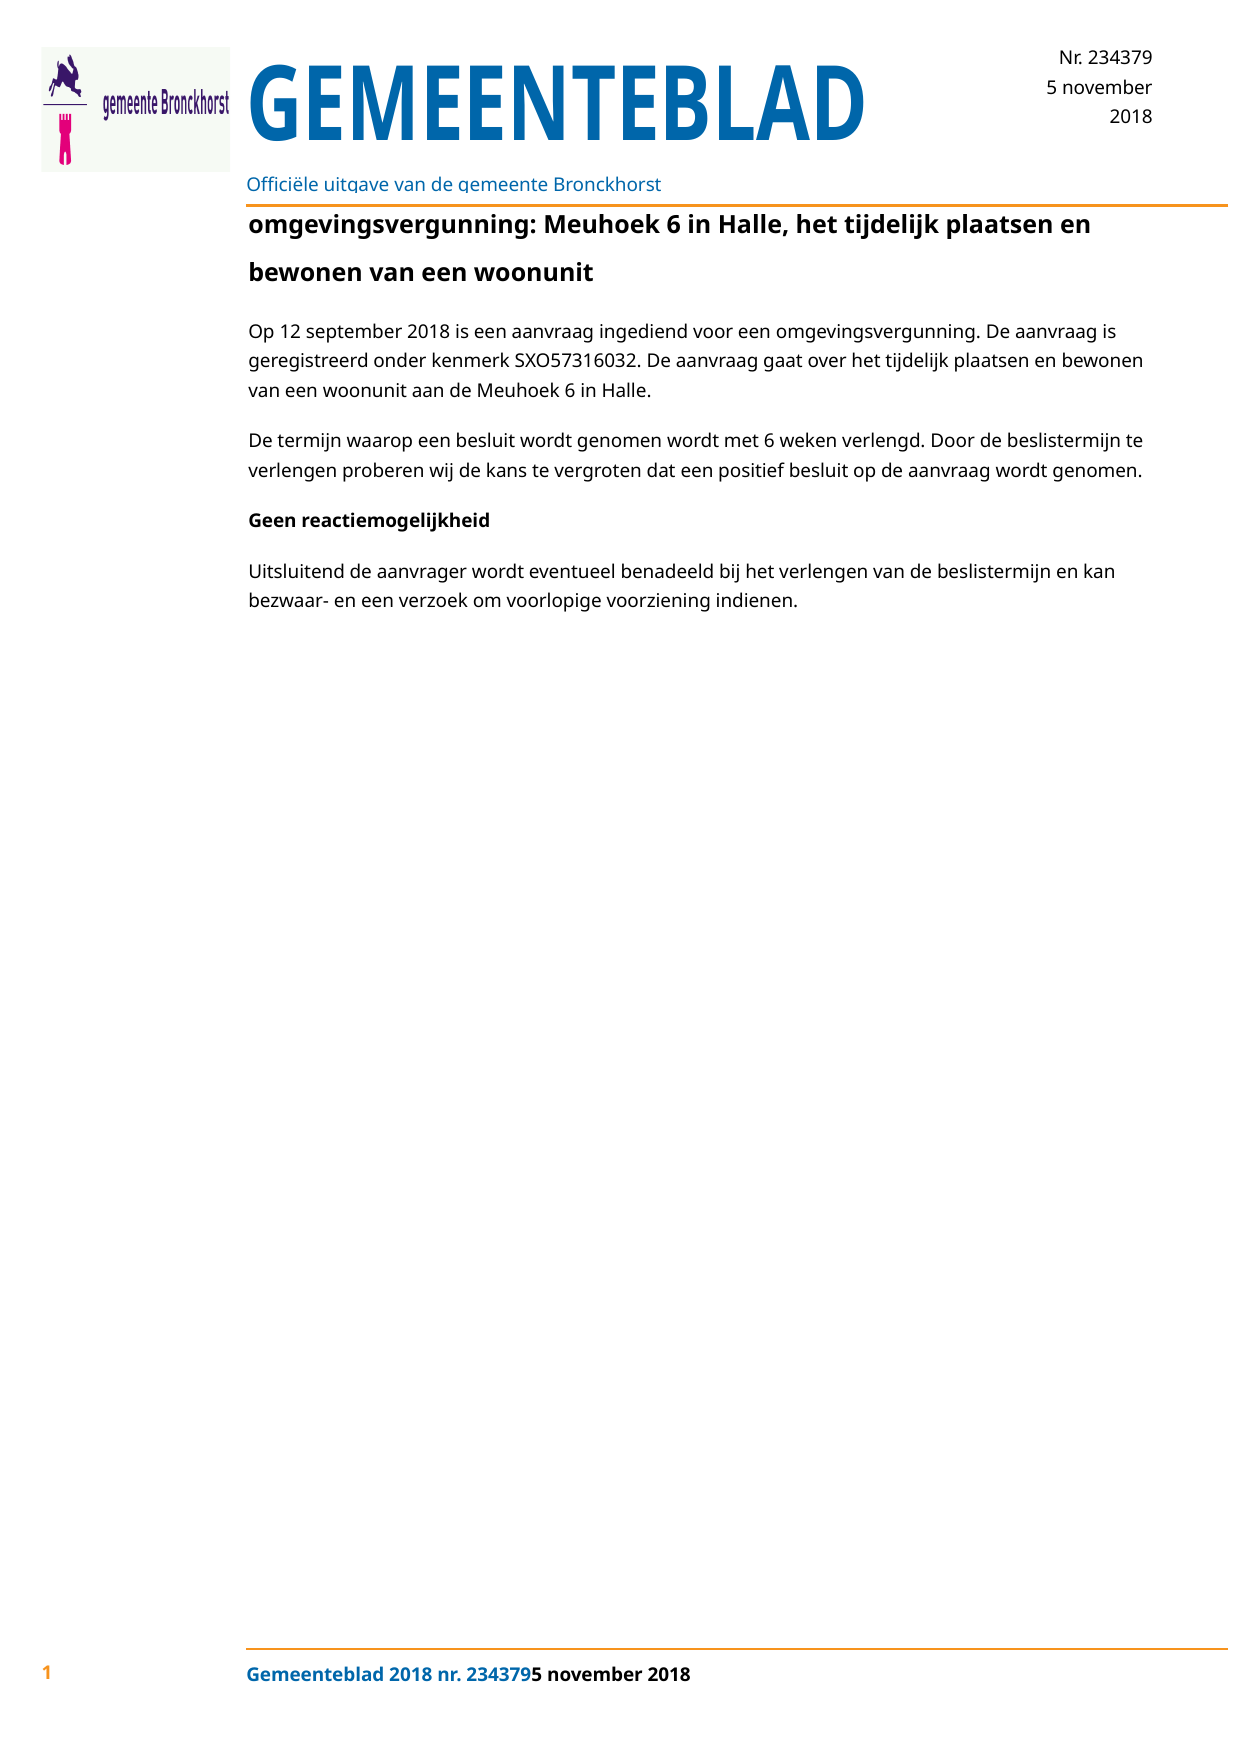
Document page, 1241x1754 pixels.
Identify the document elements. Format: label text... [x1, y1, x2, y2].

text De termijn waarop een besluit wordt genomen wordt met 6 weken verlengd. Door de beslistermijn te verlengen proberen wij de kans te vergroten dat een positief besluit op de aanvraag wordt genomen. [248, 427, 1152, 483]
text Uitsluitend de aanvrager wordt eventueel benadeeld bij het verlengen van de beslistermijn en kan bezwaar- en een verzoek om voorlopige voorziening indienen. [248, 558, 1152, 613]
text Op 12 september 2018 is een aanvraag ingediend voor een omgevingsvergunning. De aanvraag is geregistreerd onder kenmerk SXO57316032. De aanvraag gaat over het tijdelijk plaatsen en bewonen van een woonunit aan de Meuhoek 6 in Halle. [248, 318, 1152, 403]
text omgevingsvergunning: Meuhoek 6 in Halle, het tijdelijk plaatsen en bewonen van een woonunit [248, 207, 1152, 288]
picture [41, 47, 231, 172]
text Geen reactiemogelijkheid [248, 507, 1152, 533]
